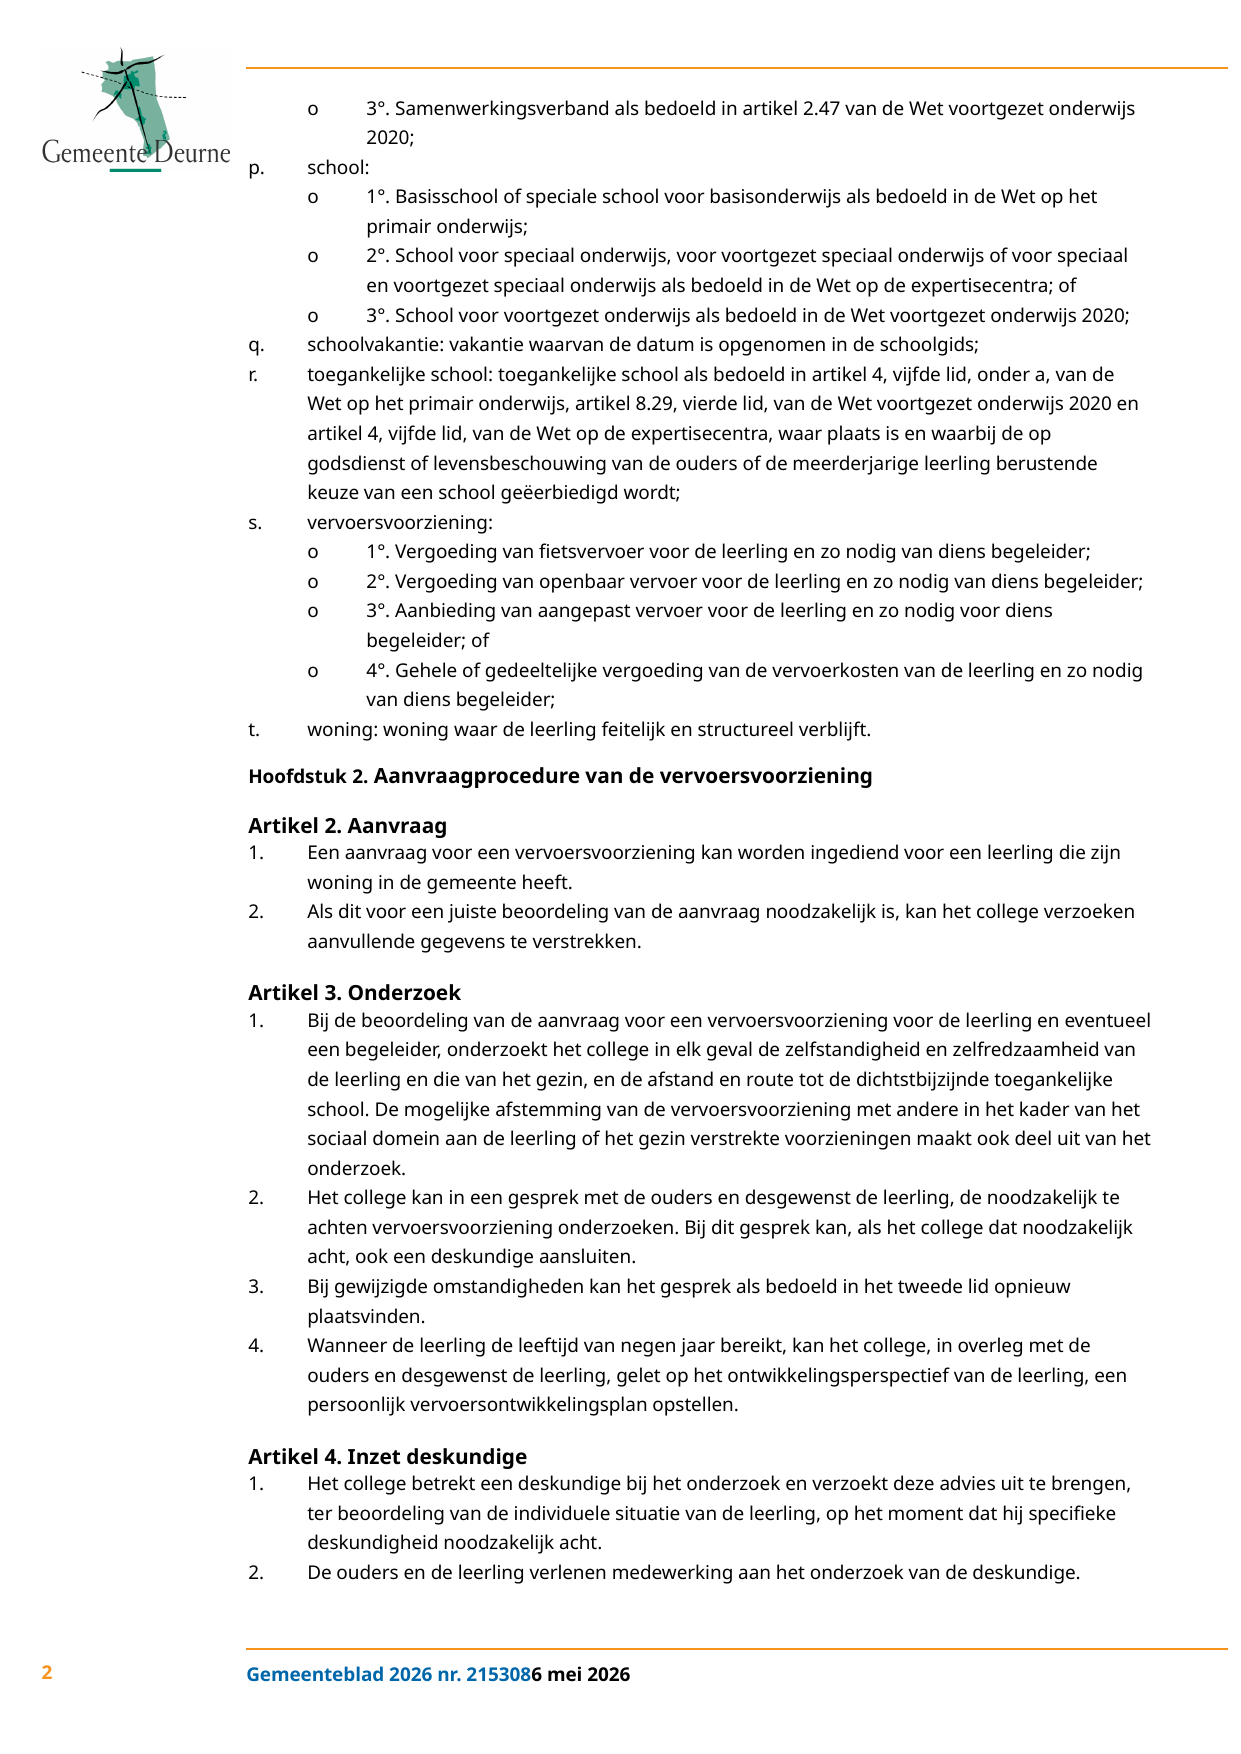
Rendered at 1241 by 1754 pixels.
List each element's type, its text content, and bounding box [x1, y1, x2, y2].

list Bij de beoordeling van de aanvraag voor een vervoersvoorziening voor de leerling en eventueel een begeleider, onderzoekt het college in elk geval de zelfstandigheid en zelfredzaamheid van de leerling en die van het gezin, en de afstand en route tot de dichtstbijzijnde toegankelijke school. De mogelijke afstemming van de vervoersvoorziening met andere in het kader van het sociaal domein aan de leerling of het gezin verstrekte voorzieningen maakt ook deel uit van het onderzoek. [248, 1007, 1152, 1181]
list Het college betrekt een deskundige bij het onderzoek en verzoekt deze advies uit te brengen, ter beoordeling van de individuele situatie van de leerling, op het moment dat hij specifieke deskundigheid noodzakelijk acht. [248, 1470, 1152, 1555]
list 3°. School voor voortgezet onderwijs als bedoeld in de Wet voortgezet onderwijs 2020; [307, 302, 1152, 328]
list 4°. Gehele of gedeeltelijke vergoeding van de vervoerkosten van de leerling en zo nodig van diens begeleider; [307, 657, 1152, 712]
text Hoofdstuk 2. Aanvraagprocedure van de vervoersvoorziening [248, 762, 1152, 790]
list 1°. Vergoeding van fietsvervoer voor de leerling en zo nodig van diens begeleider; [307, 538, 1152, 564]
list 1°. Basisschool of speciale school voor basisonderwijs als bedoeld in de Wet op het primair onderwijs; [307, 183, 1152, 239]
picture [41, 47, 231, 172]
list vervoersvoorziening: [248, 509, 1152, 535]
list Het college kan in een gesprek met de ouders en desgewenst de leerling, de noodzakelijk te achten vervoersvoorziening onderzoeken. Bij dit gesprek kan, als het college dat noodzakelijk acht, ook een deskundige aansluiten. [248, 1184, 1152, 1269]
list schoolvakantie: vakantie waarvan de datum is opgenomen in de schoolgids; [248, 331, 1152, 357]
list school: [248, 154, 1152, 180]
list Een aanvraag voor een vervoersvoorziening kan worden ingediend voor een leerling die zijn woning in de gemeente heeft. [248, 839, 1152, 895]
list Wanneer de leerling de leeftijd van negen jaar bereikt, kan het college, in overleg met de ouders en desgewenst de leerling, gelet op het ontwikkelingsperspectief van de leerling, een persoonlijk vervoersontwikkelingsplan opstellen. [248, 1332, 1152, 1417]
text Artikel 4. Inzet deskundige [248, 1442, 1152, 1470]
list 3°. Aanbieding van aangepast vervoer voor de leerling en zo nodig voor diens begeleider; of [307, 598, 1152, 653]
list toegankelijke school: toegankelijke school als bedoeld in artikel 4, vijfde lid, onder a, van de Wet op het primair onderwijs, artikel 8.29, vierde lid, van de Wet voortgezet onderwijs 2020 en artikel 4, vijfde lid, van de Wet op de expertisecentra, waar plaats is en waarbij de op godsdienst of levensbeschouwing van de ouders of de meerderjarige leerling berustende keuze van een school geëerbiedigd wordt; [248, 361, 1152, 505]
list De ouders en de leerling verlenen medewerking aan het onderzoek van de deskundige. [248, 1559, 1152, 1585]
list Als dit voor een juiste beoordeling van de aanvraag noodzakelijk is, kan het college verzoeken aanvullende gegevens te verstrekken. [248, 898, 1152, 954]
list 2°. Vergoeding van openbaar vervoer voor de leerling en zo nodig van diens begeleider; [307, 568, 1152, 594]
list woning: woning waar de leerling feitelijk en structureel verblijft. [248, 716, 1152, 742]
text Artikel 3. Onderzoek [248, 978, 1152, 1007]
list 3°. Samenwerkingsverband als bedoeld in artikel 2.47 van de Wet voortgezet onderwijs 2020; [307, 95, 1152, 150]
list 2°. School voor speciaal onderwijs, voor voortgezet speciaal onderwijs of voor speciaal en voortgezet speciaal onderwijs als bedoeld in de Wet op de expertisecentra; of [307, 243, 1152, 298]
text Artikel 2. Aanvraag [248, 811, 1152, 839]
list Bij gewijzigde omstandigheden kan het gesprek als bedoeld in het tweede lid opnieuw plaatsvinden. [248, 1273, 1152, 1328]
